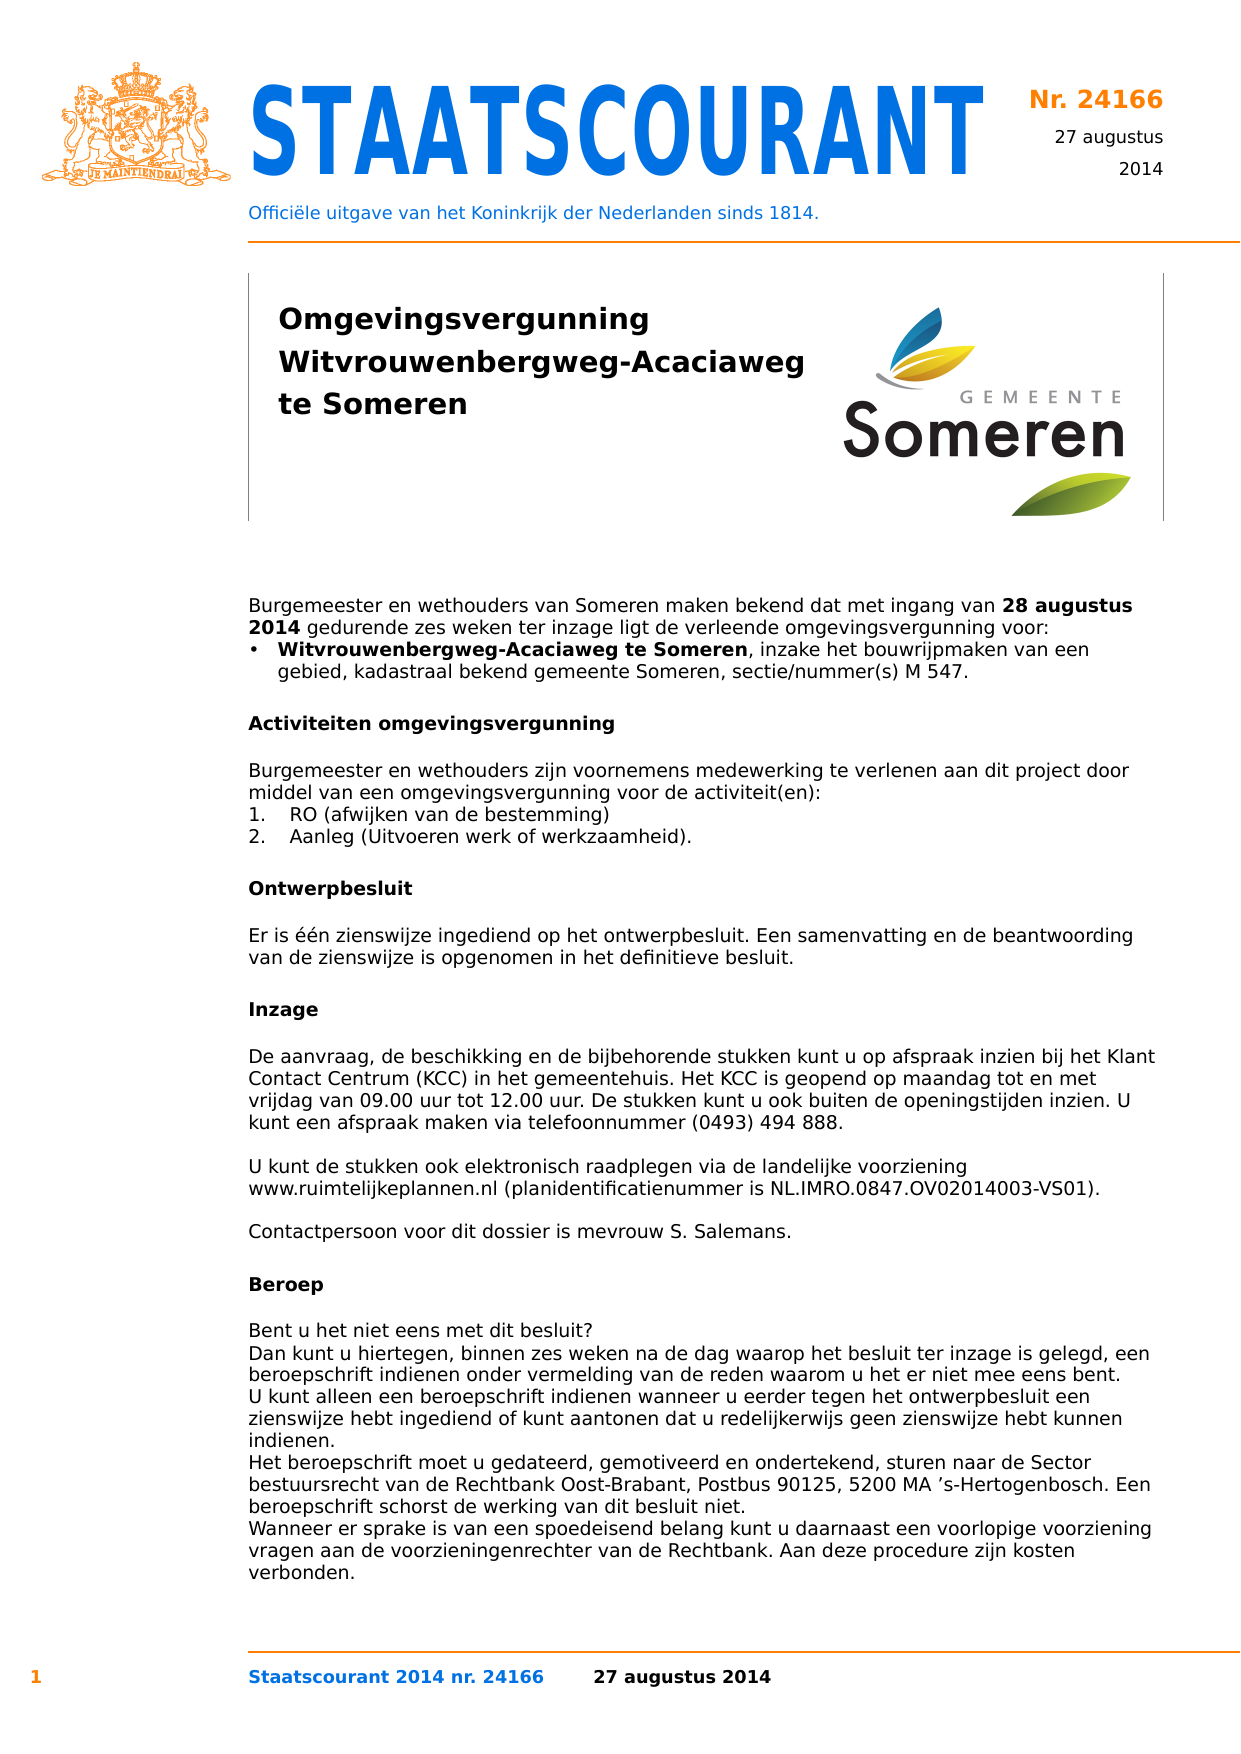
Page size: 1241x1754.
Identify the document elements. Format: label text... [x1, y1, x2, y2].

text Wanneer er sprake is van een spoedeisend belang kunt u daarnaast een voorlopige voorziening vragen aan de voorzieningenrechter van de Rechtbank. Aan deze procedure zijn kosten verbonden. [248, 1518, 1163, 1584]
picture [41, 62, 231, 186]
text Burgemeester en wethouders van Someren maken bekend dat met ingang van 28 augustus 2014 gedurende zes weken ter inzage ligt de verleende omgevingsvergunning voor: [248, 595, 1163, 639]
table_cell 27 augustus [998, 121, 1240, 153]
text Er is één zienswijze ingediend op het ontwerpbesluit. Een samenvatting en de beantwoording van de zienswijze is opgenomen in het definitieve besluit. [248, 925, 1163, 969]
table_cell 2014 [998, 153, 1240, 203]
subtitle Inzage [248, 999, 1163, 1021]
subtitle Activiteiten omgevingsvergunning [248, 713, 1163, 735]
table_cell Officiële uitgave van het Koninkrijk der Nederlanden sinds 1814. [248, 203, 1240, 241]
text De aanvraag, de beschikking en de bijbehorende stukken kunt u op afspraak inzien bij het Klant Contact Centrum (KCC) in het gemeentehuis. Het KCC is geopend op maandag tot en met vrijdag van 09.00 uur tot 12.00 uur. De stukken kunt u ook buiten de openingstijden inzien. U kunt een afspraak maken via telefoonnummer (0493) 494 888. [248, 1046, 1163, 1134]
text 2. Aanleg (Uitvoeren werk of werkzaamheid). [248, 826, 1163, 848]
text • Witvrouwenbergweg-Acaciaweg te Someren, inzake het bouwrijpmaken van een gebied, kadastraal bekend gemeente Someren, sectie/nummer(s) M 547. [248, 639, 1163, 683]
text 1. RO (afwijken van de bestemming) [248, 804, 1163, 826]
text U kunt alleen een beroepschrift indienen wanneer u eerder tegen het ontwerpbesluit een zienswijze hebt ingediend of kunt aantonen dat u redelijkerwijs geen zienswijze hebt kunnen indienen. [248, 1386, 1163, 1452]
table_header [25, 62, 248, 241]
picture [838, 302, 1134, 521]
text Het beroepschrift moet u gedateerd, gemotiveerd en ondertekend, sturen naar de Sector bestuursrecht van de Rechtbank Oost-Brabant, Postbus 90125, 5200 MA ’s-Hertogenbosch. Een beroepschrift schorst de werking van dit besluit niet. [248, 1452, 1163, 1518]
text Dan kunt u hiertegen, binnen zes weken na de dag waarop het besluit ter inzage is gelegd, een beroepschrift indienen onder vermelding van de reden waarom u het er niet mee eens bent. [248, 1342, 1163, 1386]
subtitle Beroep [248, 1273, 1163, 1295]
text U kunt de stukken ook elektronisch raadplegen via de landelijke voorziening www.ruimtelijkeplannen.nl (planidentificatienummer is NL.IMRO.0847.OV02014003-VS01). [248, 1156, 1163, 1199]
table_header STAATSCOURANT [248, 62, 998, 203]
text Contactpersoon voor dit dossier is mevrouw S. Salemans. [248, 1221, 1163, 1243]
text Burgemeester en wethouders zijn voornemens medewerking te verlenen aan dit project door middel van een omgevingsvergunning voor de activiteit(en): [248, 760, 1163, 804]
subtitle Omgevingsvergunning Witvrouwenbergweg-Acaciaweg te Someren [249, 273, 1163, 521]
text Bent u het niet eens met dit besluit? [248, 1320, 1163, 1342]
subtitle Ontwerpbesluit [248, 878, 1163, 900]
table_header Nr. 24166 [998, 62, 1240, 121]
